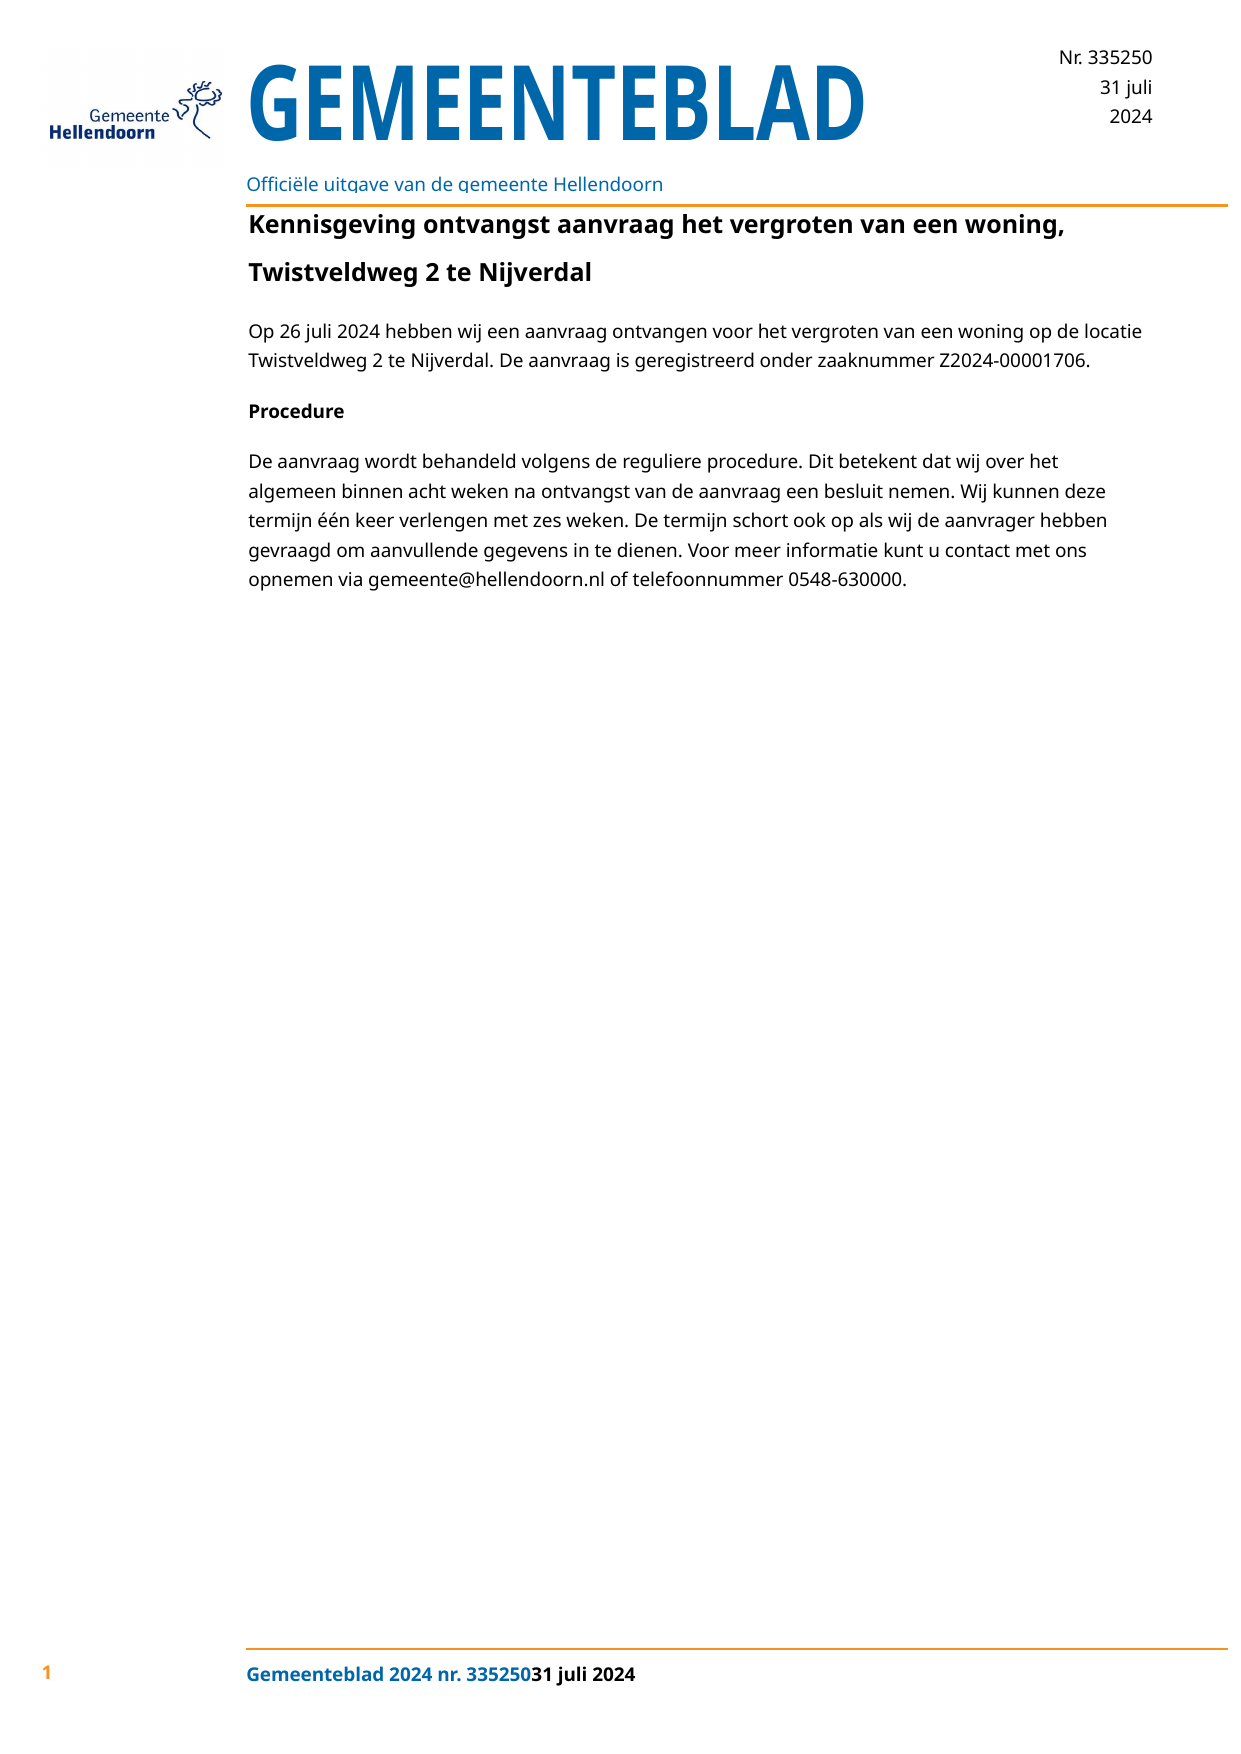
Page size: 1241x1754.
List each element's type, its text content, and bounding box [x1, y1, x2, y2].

text Procedure [248, 398, 1152, 424]
text Op 26 juli 2024 hebben wij een aanvraag ontvangen voor het vergroten van een woning op de locatie Twistveldweg 2 te Nijverdal. De aanvraag is geregistreerd onder zaaknummer Z2024-00001706. [248, 318, 1152, 373]
text Kennisgeving ontvangst aanvraag het vergroten van een woning, Twistveldweg 2 te Nijverdal [248, 207, 1152, 288]
picture [41, 47, 231, 172]
text De aanvraag wordt behandeld volgens de reguliere procedure. Dit betekent dat wij over het algemeen binnen acht weken na ontvangst van de aanvraag een besluit nemen. Wij kunnen deze termijn één keer verlengen met zes weken. De termijn schort ook op als wij de aanvrager hebben gevraagd om aanvullende gegevens in te dienen. Voor meer informatie kunt u contact met ons opnemen via gemeente@hellendoorn.nl of telefoonnummer 0548-630000. [248, 448, 1152, 592]
